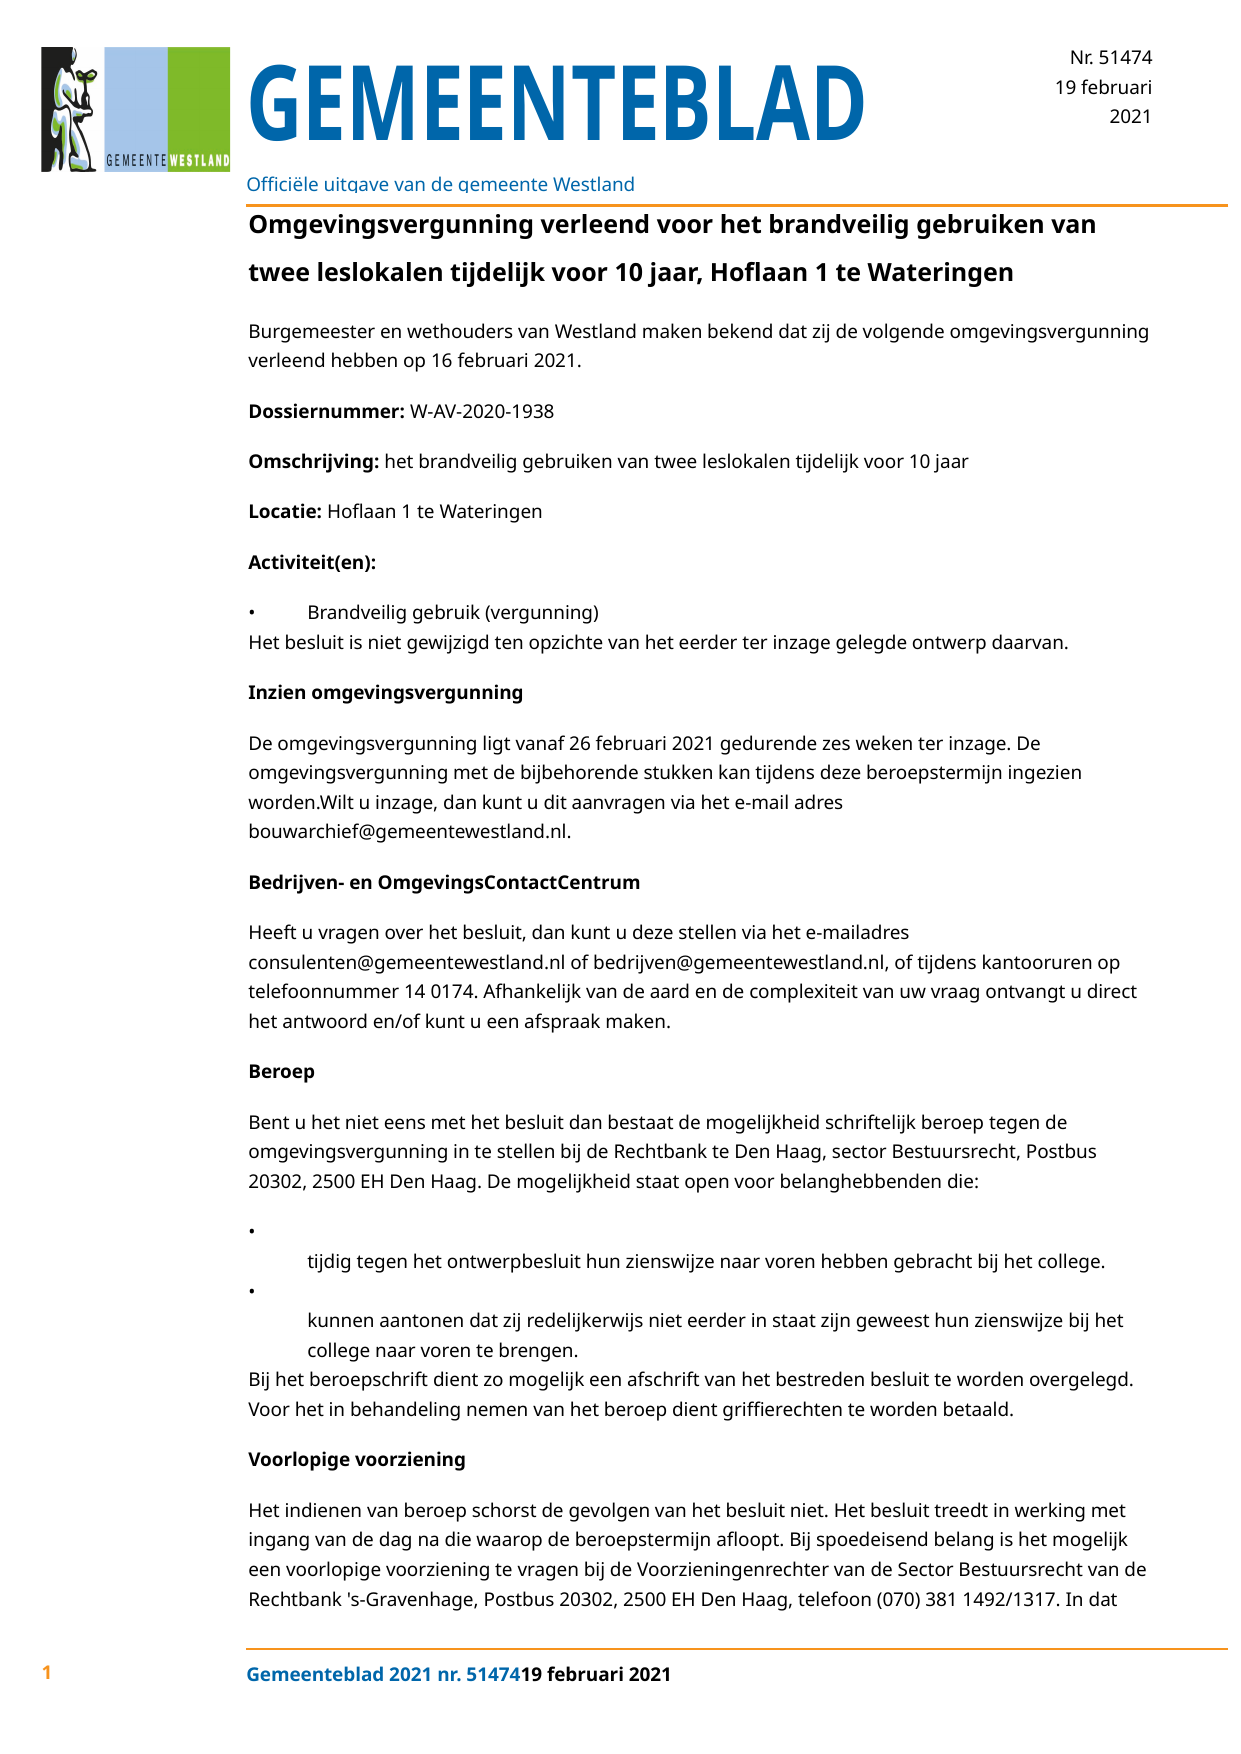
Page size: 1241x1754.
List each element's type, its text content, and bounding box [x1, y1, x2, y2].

text Heeft u vragen over het besluit, dan kunt u deze stellen via het e-mailadres consulenten@gemeentewestland.nl of bedrijven@gemeentewestland.nl, of tijdens kantooruren op telefoonnummer 14 0174. Afhankelijk van de aard en de complexiteit van uw vraag ontvangt u direct het antwoord en/of kunt u een afspraak maken. [248, 919, 1152, 1034]
picture [41, 47, 231, 172]
text Omgevingsvergunning verleend voor het brandveilig gebruiken van twee leslokalen tijdelijk voor 10 jaar, Hoflaan 1 te Wateringen [248, 207, 1152, 288]
text Locatie: Hoflaan 1 te Wateringen [248, 499, 1152, 524]
text Het indienen van beroep schorst de gevolgen van het besluit niet. Het besluit treedt in werking met ingang van de dag na die waarop de beroepstermijn afloopt. Bij spoedeisend belang is het mogelijk een voorlopige voorziening te vragen bij de Voorzieningenrechter van de Sector Bestuursrecht van de Rechtbank 's-Gravenhage, Postbus 20302, 2500 EH Den Haag, telefoon (070) 381 1492/1317. In dat [248, 1497, 1152, 1612]
list kunnen aantonen dat zij redelijkerwijs niet eerder in staat zijn geweest hun zienswijze bij het college naar voren te brengen. [248, 1307, 1152, 1363]
text Activiteit(en): [248, 549, 1152, 575]
text Het besluit is niet gewijzigd ten opzichte van het eerder ter inzage gelegde ontwerp daarvan. [248, 629, 1152, 655]
list Brandveilig gebruik (vergunning) [248, 599, 1152, 625]
text De omgevingsvergunning ligt vanaf 26 februari 2021 gedurende zes weken ter inzage. De omgevingsvergunning met de bijbehorende stukken kan tijdens deze beroepstermijn ingezien worden.Wilt u inzage, dan kunt u dit aanvragen via het e-mail adres bouwarchief@gemeentewestland.nl. [248, 730, 1152, 844]
text Bij het beroepschrift dient zo mogelijk een afschrift van het bestreden besluit te worden overgelegd. Voor het in behandeling nemen van het beroep dient griffierechten te worden betaald. [248, 1367, 1152, 1422]
text Omschrijving: het brandveilig gebruiken van twee leslokalen tijdelijk voor 10 jaar [248, 448, 1152, 474]
text Beroep [248, 1059, 1152, 1084]
text Voorlopige voorziening [248, 1447, 1152, 1472]
text Bedrijven- en OmgevingsContactCentrum [248, 869, 1152, 895]
text Inzien omgevingsvergunning [248, 679, 1152, 705]
text Burgemeester en wethouders van Westland maken bekend dat zij de volgende omgevingsvergunning verleend hebben op 16 februari 2021. [248, 318, 1152, 373]
text Dossiernummer: W-AV-2020-1938 [248, 398, 1152, 424]
text Bent u het niet eens met het besluit dan bestaat de mogelijkheid schriftelijk beroep tegen de omgevingsvergunning in te stellen bij de Rechtbank te Den Haag, sector Bestuursrecht, Postbus 20302, 2500 EH Den Haag. De mogelijkheid staat open voor belanghebbenden die: [248, 1109, 1152, 1194]
list tijdig tegen het ontwerpbesluit hun zienswijze naar voren hebben gebracht bij het college. [248, 1248, 1152, 1274]
